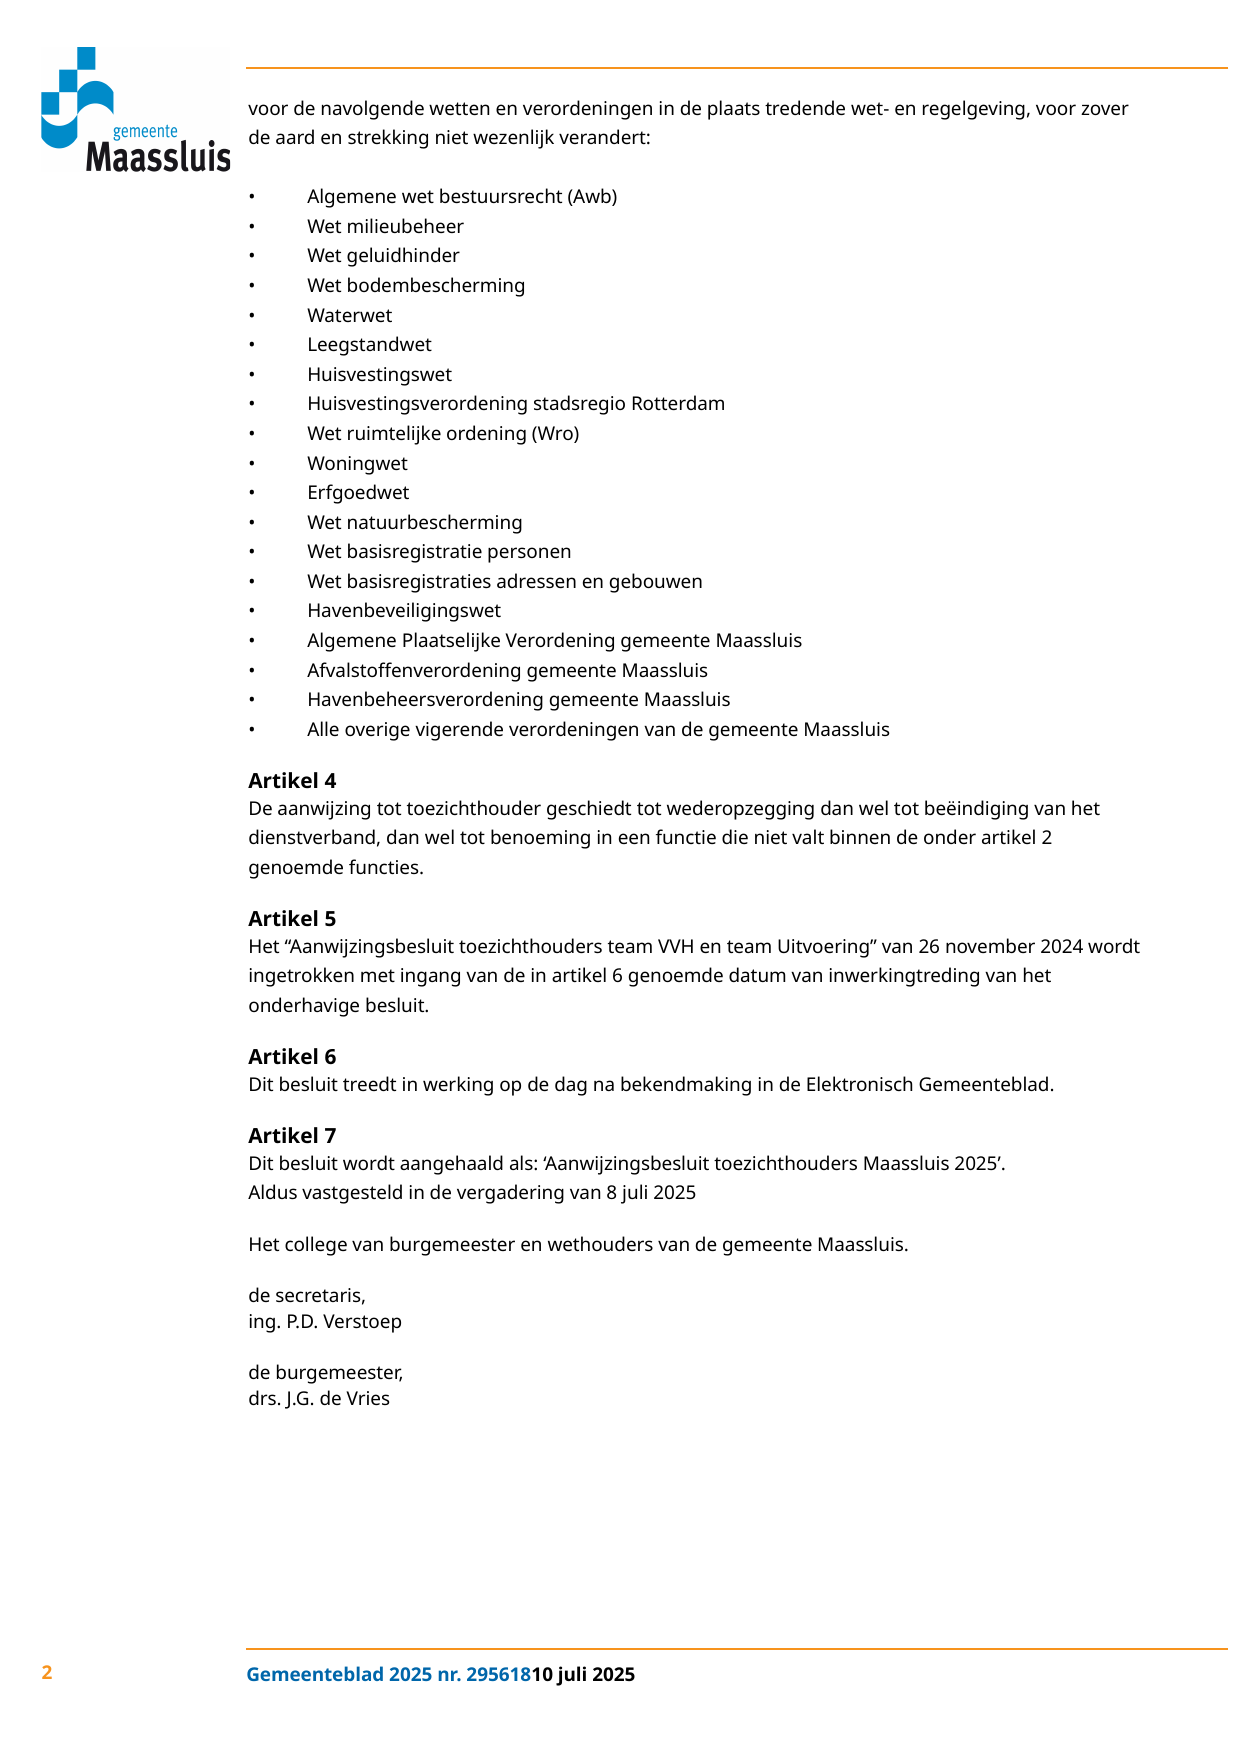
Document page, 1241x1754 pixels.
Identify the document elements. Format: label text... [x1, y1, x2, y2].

list Woningwet [248, 450, 1152, 476]
list Wet geluidhinder [248, 243, 1152, 268]
text De aanwijzing tot toezichthouder geschiedt tot wederopzegging dan wel tot beëindiging van het dienstverband, dan wel tot benoeming in een functie die niet valt binnen de onder artikel 2 genoemde functies. [248, 795, 1152, 880]
text Het college van burgemeester en wethouders van de gemeente Maassluis. [248, 1231, 1152, 1257]
list Wet natuurbescherming [248, 509, 1152, 535]
text Artikel 5 [248, 904, 1152, 933]
text de burgemeester, [248, 1359, 1152, 1385]
list Wet ruimtelijke ordening (Wro) [248, 420, 1152, 446]
text Artikel 4 [248, 766, 1152, 795]
text Aldus vastgesteld in de vergadering van 8 juli 2025 [248, 1179, 1152, 1205]
text Het “Aanwijzingsbesluit toezichthouders team VVH en team Uitvoering” van 26 november 2024 wordt ingetrokken met ingang van de in artikel 6 genoemde datum van inwerkingtreding van het onderhavige besluit. [248, 933, 1152, 1018]
list Wet bodembescherming [248, 272, 1152, 298]
list Havenbeveiligingswet [248, 598, 1152, 623]
list Algemene wet bestuursrecht (Awb) [248, 183, 1152, 209]
text de secretaris, [248, 1282, 1152, 1308]
picture [41, 47, 231, 172]
list Leegstandwet [248, 331, 1152, 357]
list Huisvestingsverordening stadsregio Rotterdam [248, 391, 1152, 416]
text Dit besluit wordt aangehaald als: ‘Aanwijzingsbesluit toezichthouders Maassluis 2025’. [248, 1150, 1152, 1176]
list Alle overige vigerende verordeningen van de gemeente Maassluis [248, 716, 1152, 742]
list Waterwet [248, 302, 1152, 328]
text ing. P.D. Verstoep [248, 1308, 1152, 1334]
text Artikel 6 [248, 1042, 1152, 1071]
text voor de navolgende wetten en verordeningen in de plaats tredende wet- en regelgeving, voor zover de aard en strekking niet wezenlijk verandert: [248, 95, 1152, 150]
list Huisvestingswet [248, 361, 1152, 387]
list Havenbeheersverordening gemeente Maassluis [248, 686, 1152, 712]
list Wet basisregistraties adressen en gebouwen [248, 568, 1152, 594]
text Artikel 7 [248, 1121, 1152, 1150]
list Wet basisregistratie personen [248, 538, 1152, 564]
picture [41, 47, 77, 92]
text drs. J.G. de Vries [248, 1385, 1152, 1411]
list Erfgoedwet [248, 479, 1152, 505]
text Dit besluit treedt in werking op de dag na bekendmaking in de Elektronisch Gemeenteblad. [248, 1071, 1152, 1097]
list Algemene Plaatselijke Verordening gemeente Maassluis [248, 627, 1152, 653]
list Wet milieubeheer [248, 213, 1152, 239]
list Afvalstoffenverordening gemeente Maassluis [248, 657, 1152, 683]
